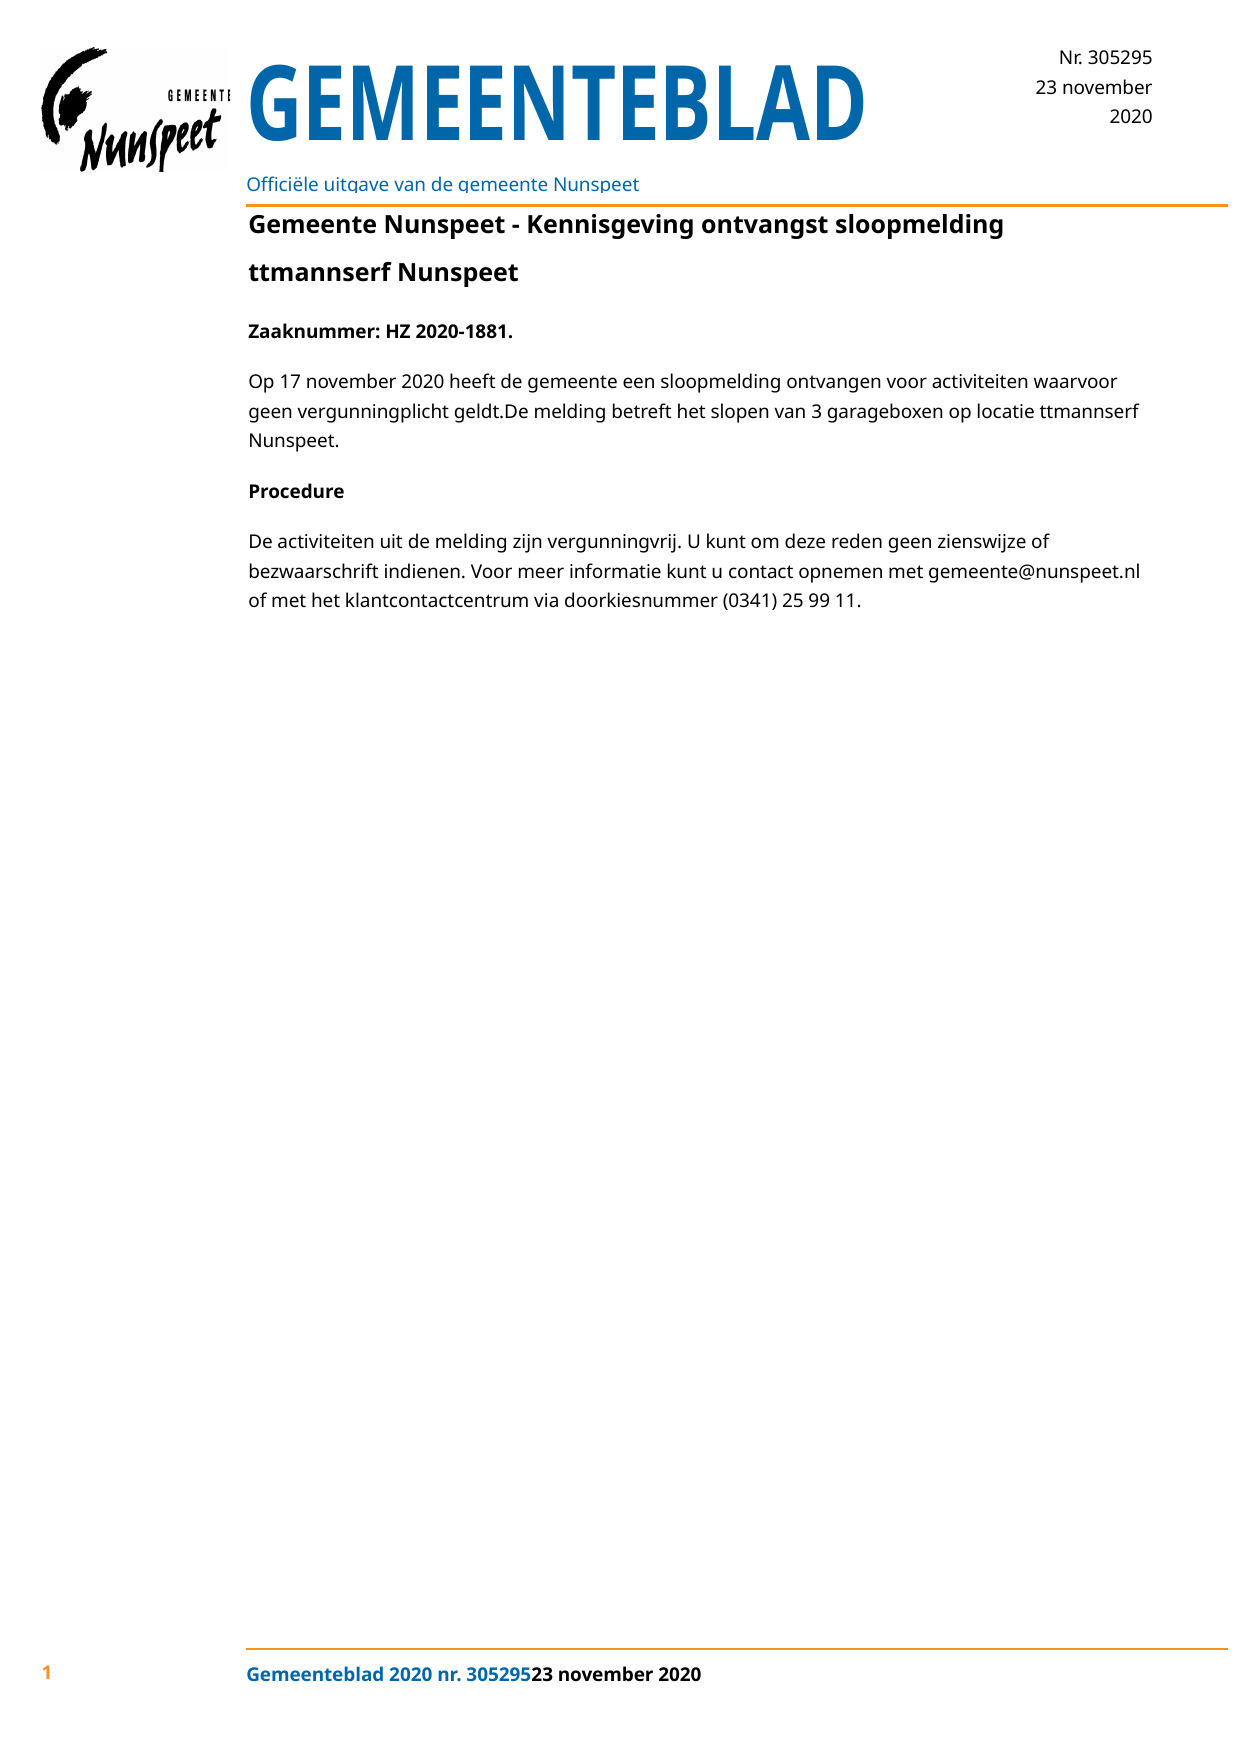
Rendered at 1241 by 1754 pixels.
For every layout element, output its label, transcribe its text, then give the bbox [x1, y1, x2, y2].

text Procedure [248, 478, 1152, 504]
text Zaaknummer: HZ 2020-1881. [248, 318, 1152, 344]
text De activiteiten uit de melding zijn vergunningvrij. U kunt om deze reden geen zienswijze of bezwaarschrift indienen. Voor meer informatie kunt u contact opnemen met gemeente@nunspeet.nl of met het klantcontactcentrum via doorkiesnummer (0341) 25 99 11. [248, 528, 1152, 613]
text Gemeente Nunspeet - Kennisgeving ontvangst sloopmelding ttmannserf Nunspeet [248, 207, 1152, 288]
picture [41, 47, 231, 172]
text Op 17 november 2020 heeft de gemeente een sloopmelding ontvangen voor activiteiten waarvoor geen vergunningplicht geldt.De melding betreft het slopen van 3 garageboxen op locatie ttmannserf Nunspeet. [248, 368, 1152, 453]
